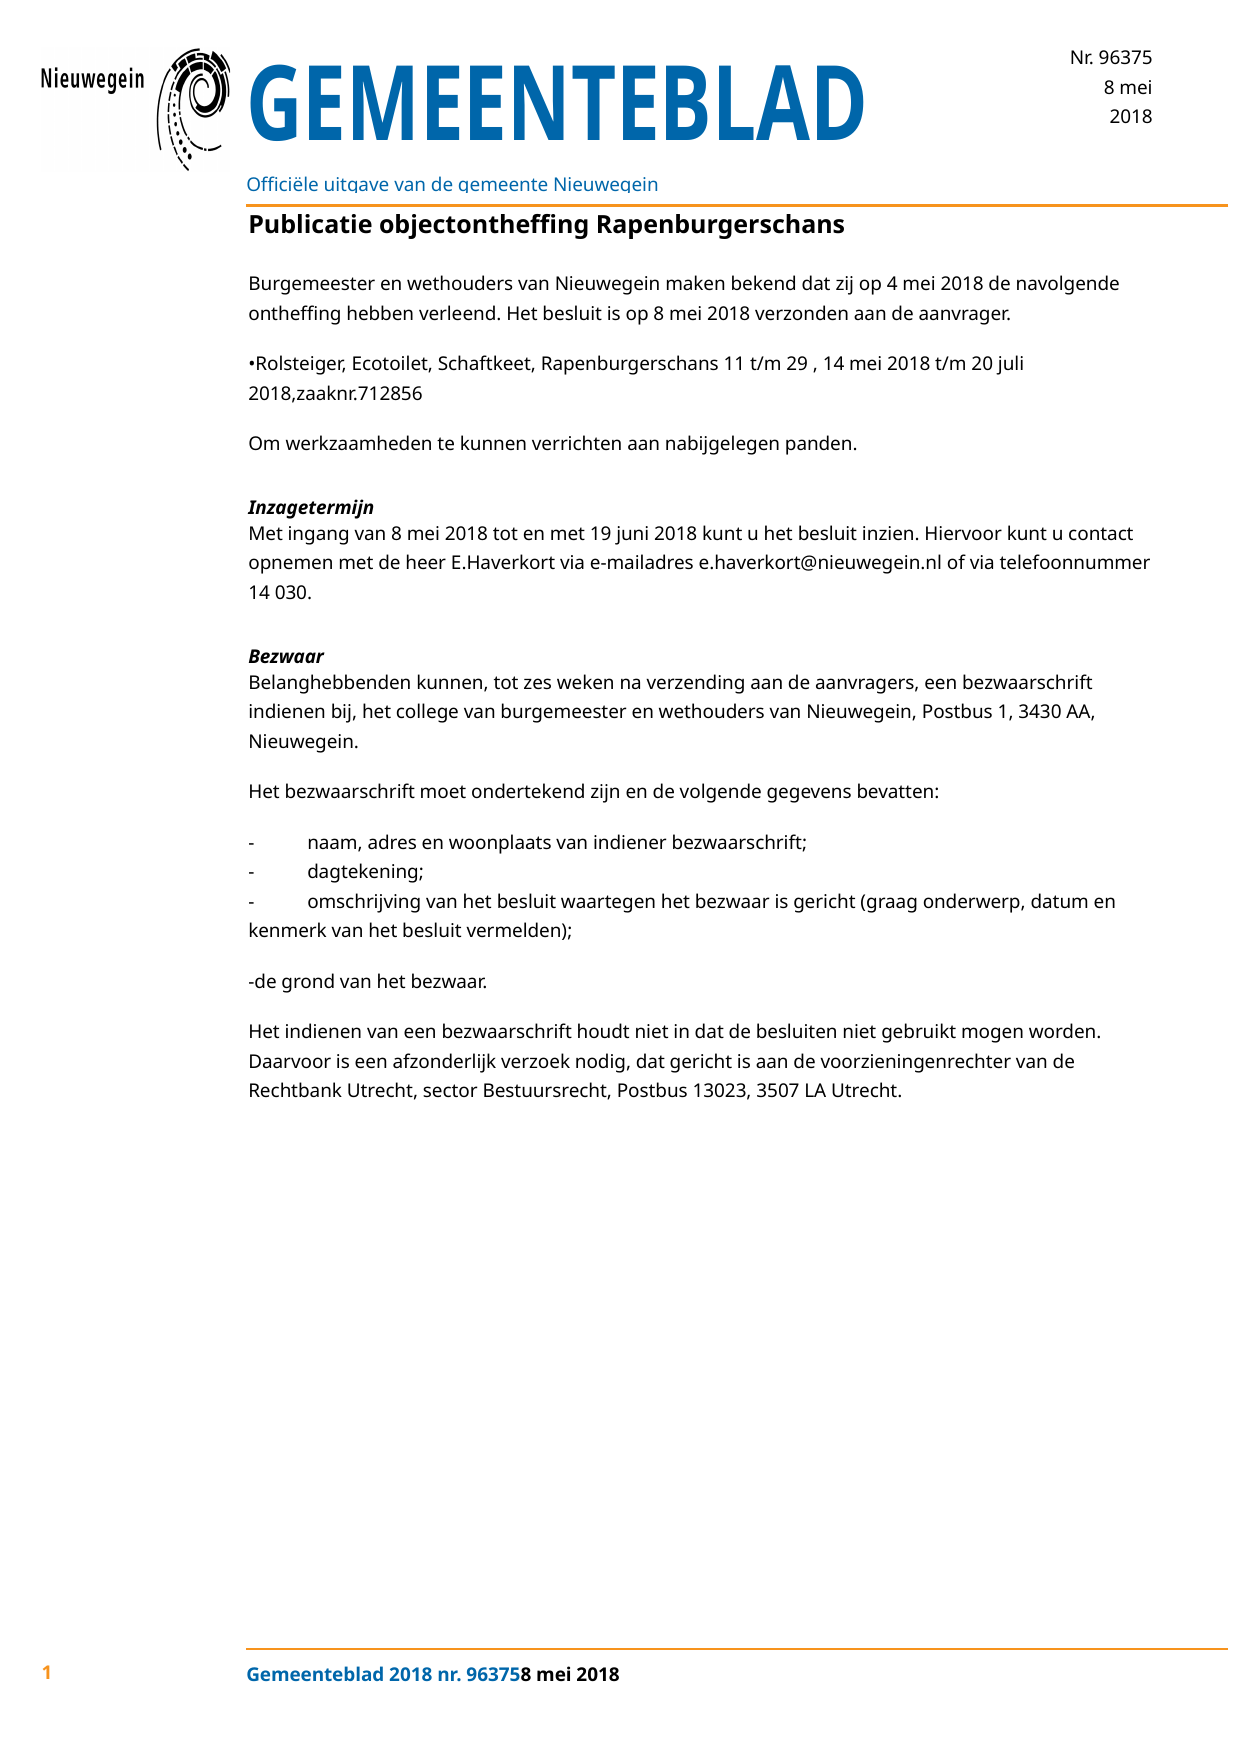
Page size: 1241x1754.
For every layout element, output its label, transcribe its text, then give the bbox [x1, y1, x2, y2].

text Burgemeester en wethouders van Nieuwegein maken bekend dat zij op 4 mei 2018 de navolgende ontheffing hebben verleend. Het besluit is op 8 mei 2018 verzonden aan de aanvrager. [248, 270, 1152, 326]
text Publicatie objectontheffing Rapenburgerschans [248, 207, 1152, 241]
text Met ingang van 8 mei 2018 tot en met 19 juni 2018 kunt u het besluit inzien. Hiervoor kunt u contact opnemen met de heer E.Haverkort via e-mailadres e.haverkort@nieuwegein.nl of via telefoonnummer 14 030. [248, 520, 1152, 605]
list dagtekening; [248, 858, 1152, 884]
text Inzagetermijn [248, 494, 1152, 520]
text Bezwaar [248, 643, 1152, 669]
text kenmerk van het besluit vermelden); [248, 918, 1152, 943]
text Het bezwaarschrift moet ondertekend zijn en de volgende gegevens bevatten: [248, 778, 1152, 804]
list omschrijving van het besluit waartegen het bezwaar is gericht (graag onderwerp, datum en [248, 888, 1152, 914]
picture [41, 47, 231, 172]
text Het indienen van een bezwaarschrift houdt niet in dat de besluiten niet gebruikt mogen worden. Daarvoor is een afzonderlijk verzoek nodig, dat gericht is aan de voorzieningenrechter van de Rechtbank Utrecht, sector Bestuursrecht, Postbus 13023, 3507 LA Utrecht. [248, 1018, 1152, 1103]
list naam, adres en woonplaats van indiener bezwaarschrift; [248, 829, 1152, 854]
text •Rolsteiger, Ecotoilet, Schaftkeet, Rapenburgerschans 11 t/m 29 , 14 mei 2018 t/m 20 juli 2018,zaaknr.712856 [248, 350, 1152, 406]
text Belanghebbenden kunnen, tot zes weken na verzending aan de aanvragers, een bezwaarschrift indienen bij, het college van burgemeester en wethouders van Nieuwegein, Postbus 1, 3430 AA, Nieuwegein. [248, 669, 1152, 754]
text Om werkzaamheden te kunnen verrichten aan nabijgelegen panden. [248, 430, 1152, 456]
text -de grond van het bezwaar. [248, 968, 1152, 994]
